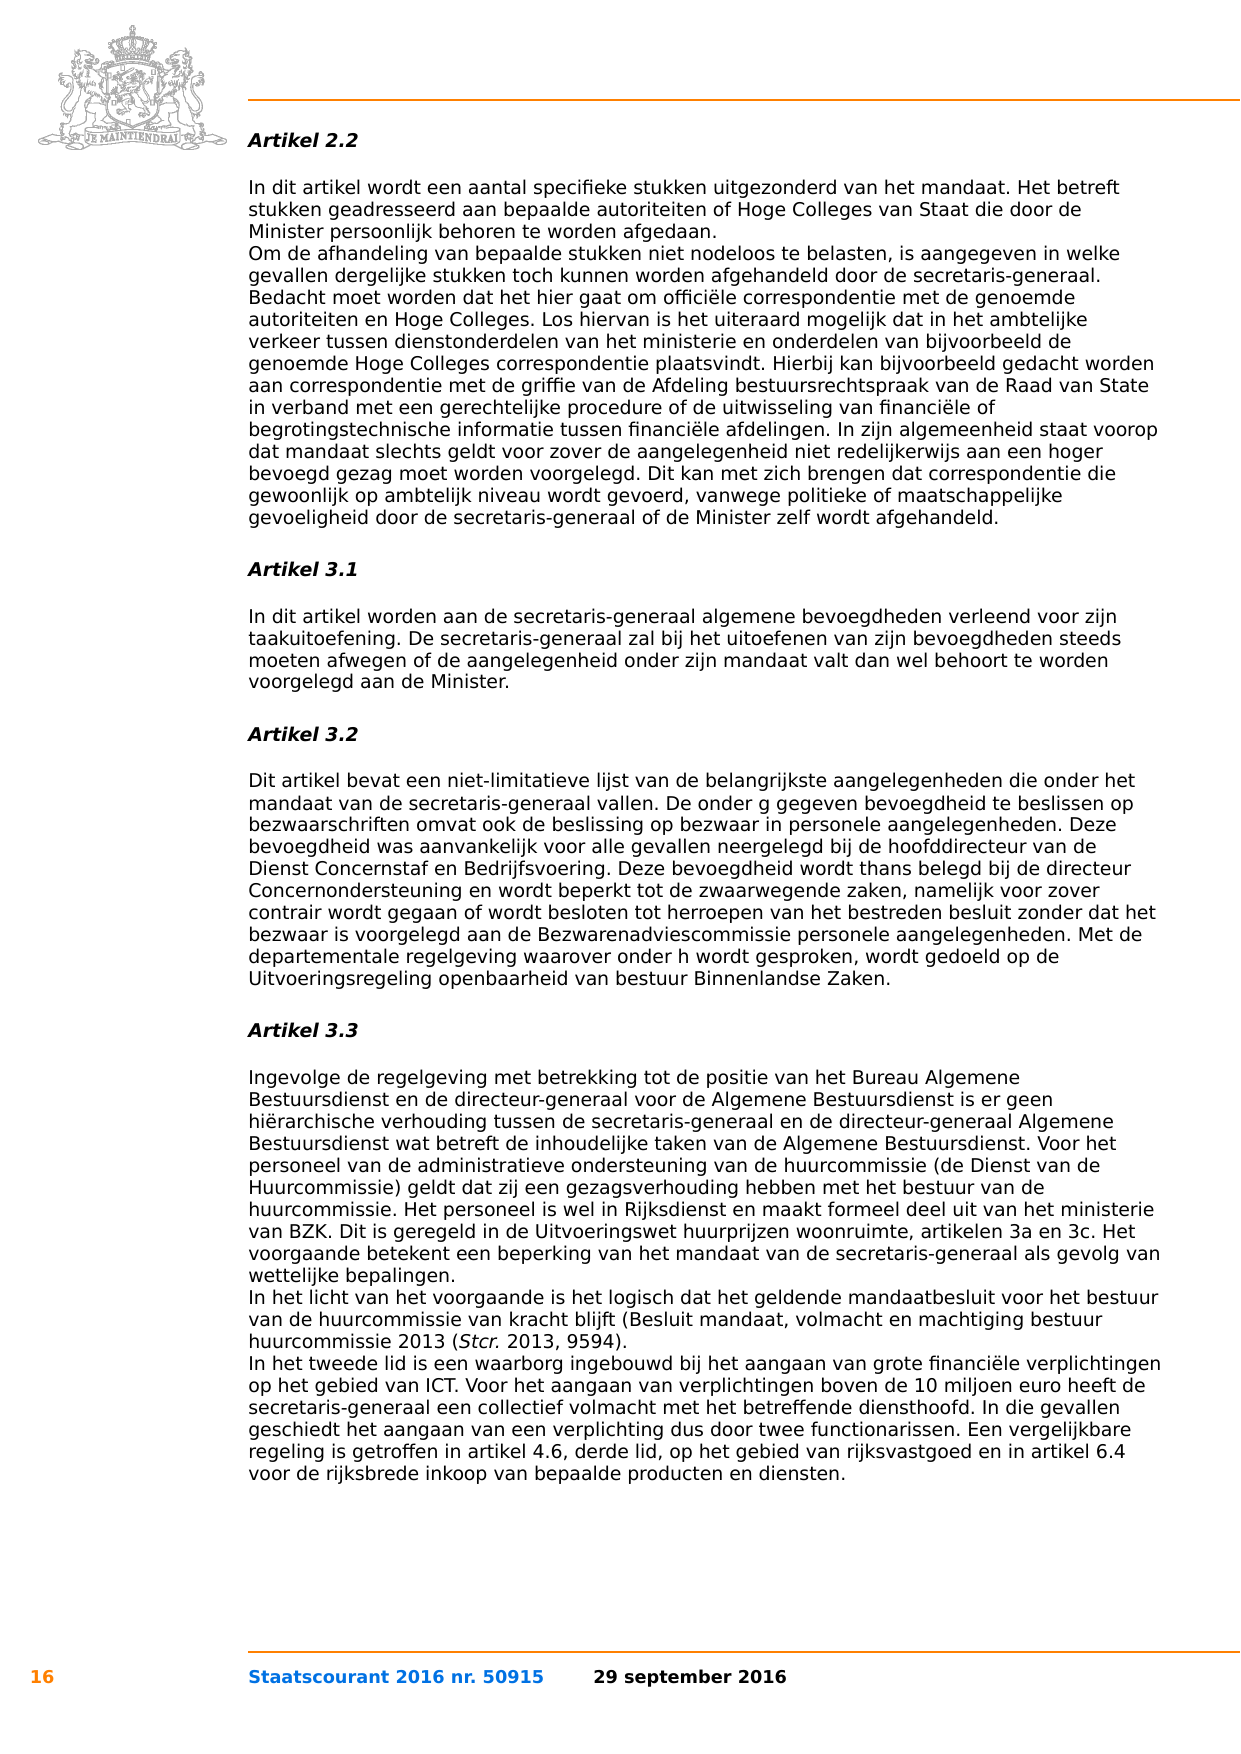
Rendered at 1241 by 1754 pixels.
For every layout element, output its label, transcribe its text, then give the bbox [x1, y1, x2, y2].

subtitle Artikel 3.3 [248, 1020, 1163, 1042]
subtitle Artikel 3.1 [248, 558, 1163, 581]
text Dit artikel bevat een niet-limitatieve lijst van de belangrijkste aangelegenheden die onder het mandaat van de secretaris-generaal vallen. De onder g gegeven bevoegdheid te beslissen op bezwaarschriften omvat ook de beslissing op bezwaar in personele aangelegenheden. Deze bevoegdheid was aanvankelijk voor alle gevallen neergelegd bij de hoofddirecteur van de Dienst Concernstaf en Bedrijfsvoering. Deze bevoegdheid wordt thans belegd bij de directeur Concernondersteuning en wordt beperkt tot de zwaarwegende zaken, namelijk voor zover contrair wordt gegaan of wordt besloten tot herroepen van het bestreden besluit zonder dat het bezwaar is voorgelegd aan de Bezwarenadviescommissie personele aangelegenheden. Met de departementale regelgeving waarover onder h wordt gesproken, wordt gedoeld op de Uitvoeringsregeling openbaarheid van bestuur Binnenlandse Zaken. [248, 770, 1163, 990]
subtitle Artikel 2.2 [248, 130, 1163, 152]
text In het licht van het voorgaande is het logisch dat het geldende mandaatbesluit voor het bestuur van de huurcommissie van kracht blijft (Besluit mandaat, volmacht en machtiging bestuur huurcommissie 2013 (Stcr. 2013, 9594). [248, 1287, 1163, 1353]
text In het tweede lid is een waarborg ingebouwd bij het aangaan van grote financiële verplichtingen op het gebied van ICT. Voor het aangaan van verplichtingen boven de 10 miljoen euro heeft de secretaris-generaal een collectief volmacht met het betreffende diensthoofd. In die gevallen geschiedt het aangaan van een verplichting dus door twee functionarissen. Een vergelijkbare regeling is getroffen in artikel 4.6, derde lid, op het gebied van rijksvastgoed en in artikel 6.4 voor de rijksbrede inkoop van bepaalde producten en diensten. [248, 1353, 1163, 1485]
picture [38, 25, 227, 150]
text In dit artikel worden aan de secretaris-generaal algemene bevoegdheden verleend voor zijn taakuitoefening. De secretaris-generaal zal bij het uitoefenen van zijn bevoegdheden steeds moeten afwegen of de aangelegenheid onder zijn mandaat valt dan wel behoort te worden voorgelegd aan de Minister. [248, 606, 1163, 693]
text Ingevolge de regelgeving met betrekking tot de positie van het Bureau Algemene Bestuursdienst en de directeur-generaal voor de Algemene Bestuursdienst is er geen hiërarchische verhouding tussen de secretaris-generaal en de directeur-generaal Algemene Bestuursdienst wat betreft de inhoudelijke taken van de Algemene Bestuursdienst. Voor het personeel van de administratieve ondersteuning van de huurcommissie (de Dienst van de Huurcommissie) geldt dat zij een gezagsverhouding hebben met het bestuur van de huurcommissie. Het personeel is wel in Rijksdienst en maakt formeel deel uit van het ministerie van BZK. Dit is geregeld in de Uitvoeringswet huurprijzen woonruimte, artikelen 3a en 3c. Het voorgaande betekent een beperking van het mandaat van de secretaris-generaal als gevolg van wettelijke bepalingen. [248, 1067, 1163, 1287]
text Om de afhandeling van bepaalde stukken niet nodeloos te belasten, is aangegeven in welke gevallen dergelijke stukken toch kunnen worden afgehandeld door de secretaris-generaal. Bedacht moet worden dat het hier gaat om officiële correspondentie met de genoemde autoriteiten en Hoge Colleges. Los hiervan is het uiteraard mogelijk dat in het ambtelijke verkeer tussen dienstonderdelen van het ministerie en onderdelen van bijvoorbeeld de genoemde Hoge Colleges correspondentie plaatsvindt. Hierbij kan bijvoorbeeld gedacht worden aan correspondentie met de griffie van de Afdeling bestuursrechtspraak van de Raad van State in verband met een gerechtelijke procedure of de uitwisseling van financiële of begrotingstechnische informatie tussen financiële afdelingen. In zijn algemeenheid staat voorop dat mandaat slechts geldt voor zover de aangelegenheid niet redelijkerwijs aan een hoger bevoegd gezag moet worden voorgelegd. Dit kan met zich brengen dat correspondentie die gewoonlijk op ambtelijk niveau wordt gevoerd, vanwege politieke of maatschappelijke gevoeligheid door de secretaris-generaal of de Minister zelf wordt afgehandeld. [248, 243, 1163, 528]
subtitle Artikel 3.2 [248, 723, 1163, 745]
text In dit artikel wordt een aantal specifieke stukken uitgezonderd van het mandaat. Het betreft stukken geadresseerd aan bepaalde autoriteiten of Hoge Colleges van Staat die door de Minister persoonlijk behoren te worden afgedaan. [248, 177, 1163, 243]
